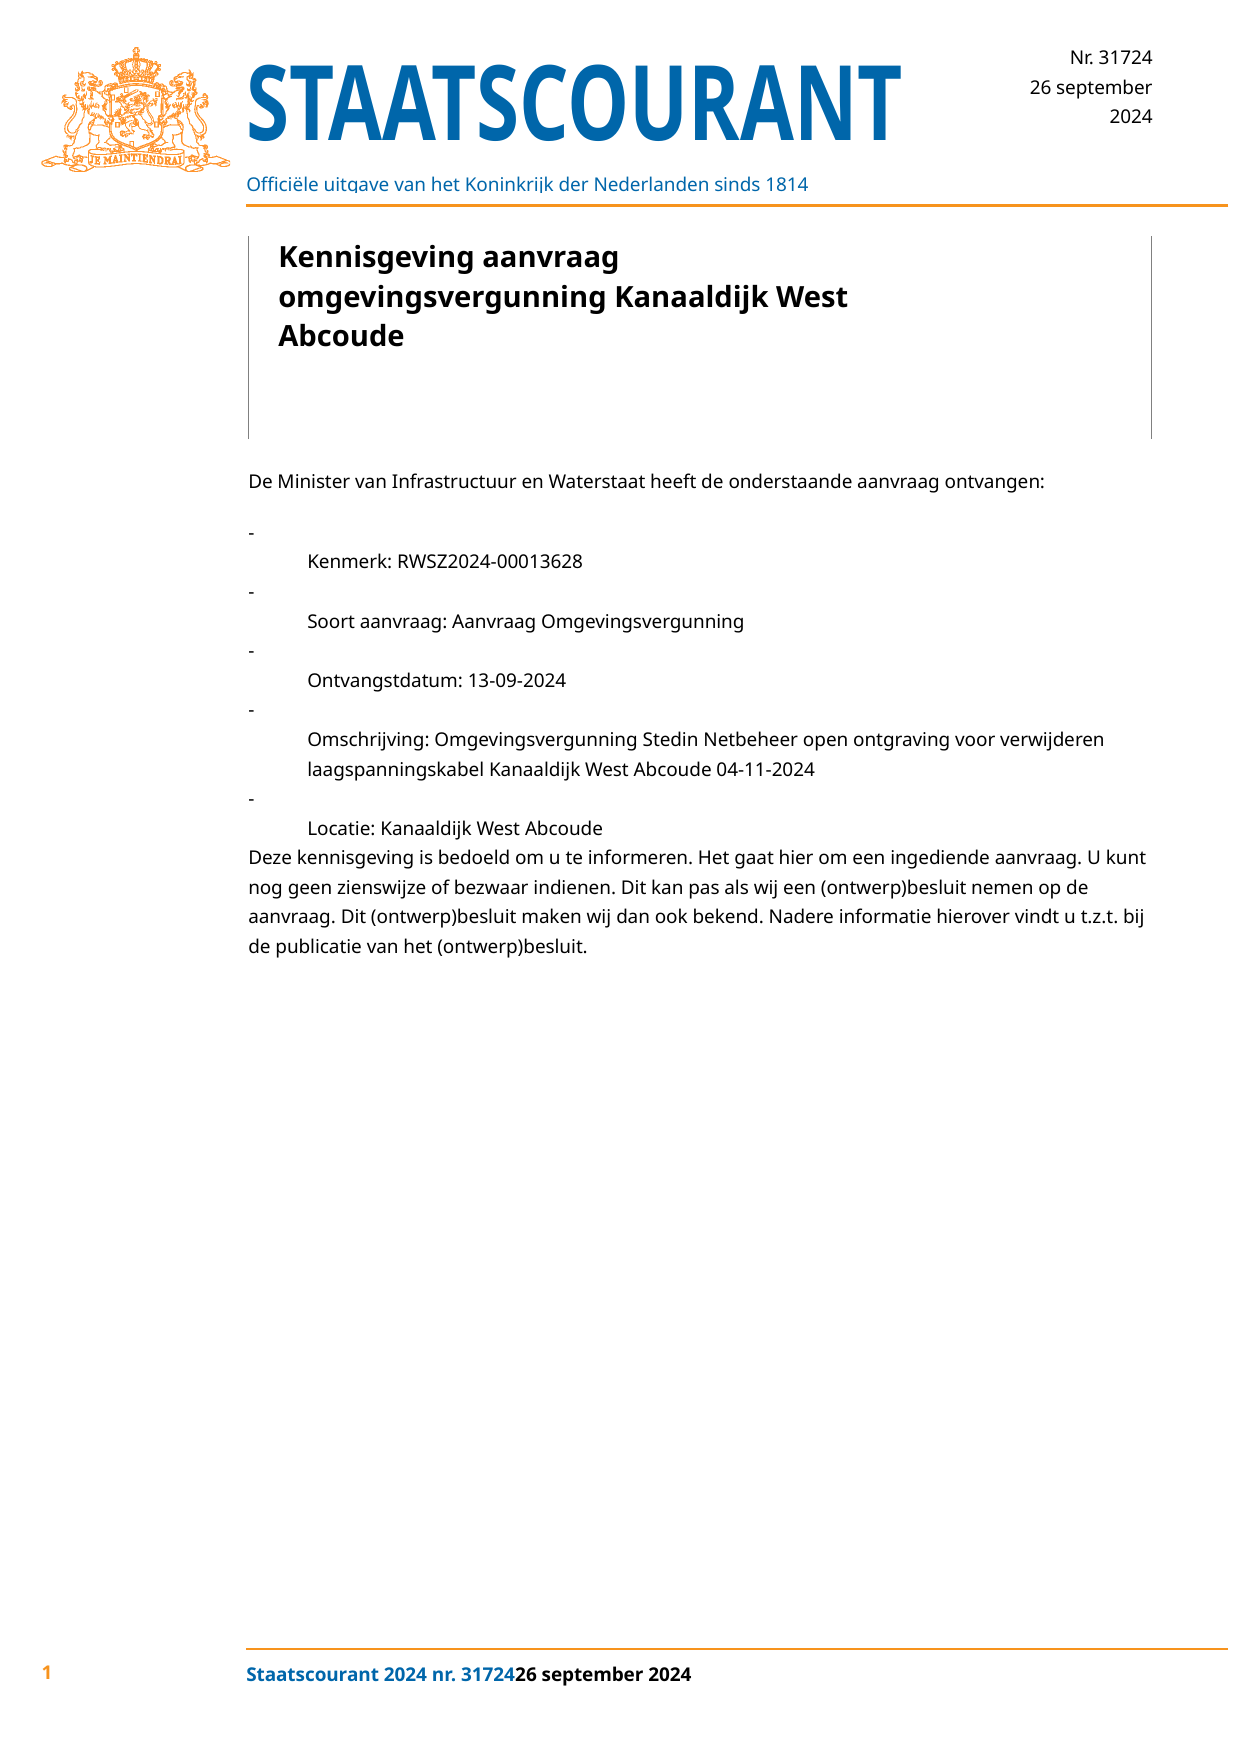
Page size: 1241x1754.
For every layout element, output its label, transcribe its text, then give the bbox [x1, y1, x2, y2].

table_header Kennisgeving aanvraag omgevingsvergunning Kanaaldijk West Abcoude [249, 236, 850, 439]
table_header [1090, 236, 1151, 413]
list Omschrijving: Omgevingsvergunning Stedin Netbeheer open ontgraving voor verwijderen laagspanningskabel Kanaaldijk West Abcoude 04-11-2024 [248, 726, 1152, 781]
text Deze kennisgeving is bedoeld om u te informeren. Het gaat hier om een ingediende aanvraag. U kunt nog geen zienswijze of bezwaar indienen. Dit kan pas als wij een (ontwerp)besluit nemen op de aanvraag. Dit (ontwerp)besluit maken wij dan ook bekend. Nadere informatie hierover vindt u t.z.t. bij de publicatie van het (ontwerp)besluit. [248, 844, 1152, 959]
text De Minister van Infrastructuur en Waterstaat heeft de onderstaande aanvraag ontvangen: [248, 469, 1152, 494]
picture [41, 47, 231, 172]
list Ontvangstdatum: 13-09-2024 [248, 667, 1152, 693]
table_header [850, 414, 1151, 439]
table_header [850, 236, 912, 413]
list Locatie: Kanaaldijk West Abcoude [248, 815, 1152, 841]
list Soort aanvraag: Aanvraag Omgevingsvergunning [248, 608, 1152, 633]
list Kenmerk: RWSZ2024-00013628 [248, 549, 1152, 574]
picture [912, 236, 1090, 414]
